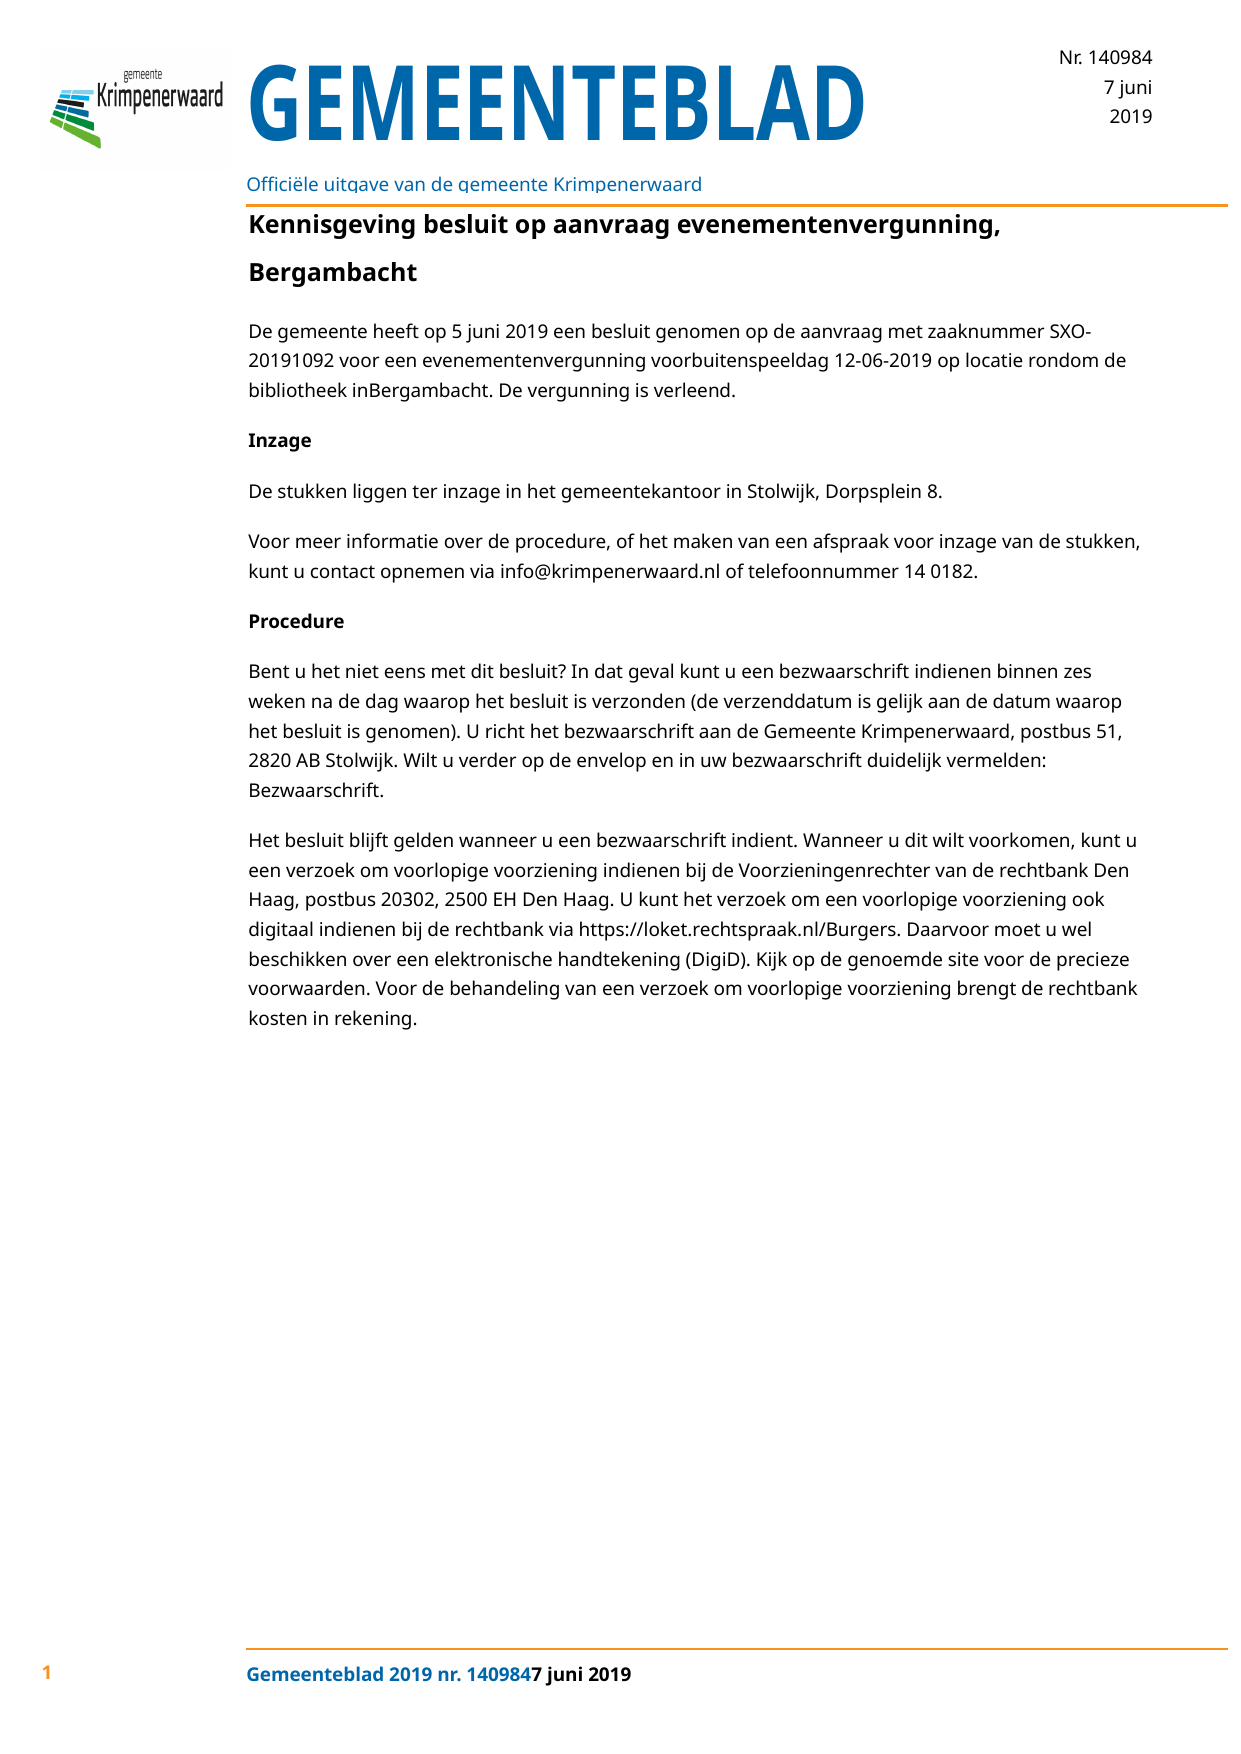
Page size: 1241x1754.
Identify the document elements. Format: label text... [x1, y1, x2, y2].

text Procedure [248, 608, 1152, 634]
text Het besluit blijft gelden wanneer u een bezwaarschrift indient. Wanneer u dit wilt voorkomen, kunt u een verzoek om voorlopige voorziening indienen bij de Voorzieningenrechter van de rechtbank Den Haag, postbus 20302, 2500 EH Den Haag. U kunt het verzoek om een voorlopige voorziening ook digitaal indienen bij de rechtbank via https://loket.rechtspraak.nl/Burgers. Daarvoor moet u wel beschikken over een elektronische handtekening (DigiD). Kijk op de genoemde site voor de precieze voorwaarden. Voor de behandeling van een verzoek om voorlopige voorziening brengt de rechtbank kosten in rekening. [248, 827, 1152, 1031]
text Kennisgeving besluit op aanvraag evenementenvergunning, Bergambacht [248, 207, 1152, 288]
text Inzage [248, 427, 1152, 453]
text De gemeente heeft op 5 juni 2019 een besluit genomen op de aanvraag met zaaknummer SXO-20191092 voor een evenementenvergunning voorbuitenspeeldag 12-06-2019 op locatie rondom de bibliotheek inBergambacht. De vergunning is verleend. [248, 318, 1152, 403]
text Bent u het niet eens met dit besluit? In dat geval kunt u een bezwaarschrift indienen binnen zes weken na de dag waarop het besluit is verzonden (de verzenddatum is gelijk aan de datum waarop het besluit is genomen). U richt het bezwaarschrift aan de Gemeente Krimpenerwaard, postbus 51, 2820 AB Stolwijk. Wilt u verder op de envelop en in uw bezwaarschrift duidelijk vermelden: Bezwaarschrift. [248, 659, 1152, 803]
text Voor meer informatie over de procedure, of het maken van een afspraak voor inzage van de stukken, kunt u contact opnemen via info@krimpenerwaard.nl of telefoonnummer 14 0182. [248, 528, 1152, 584]
text De stukken liggen ter inzage in het gemeentekantoor in Stolwijk, Dorpsplein 8. [248, 478, 1152, 504]
picture [41, 47, 231, 172]
